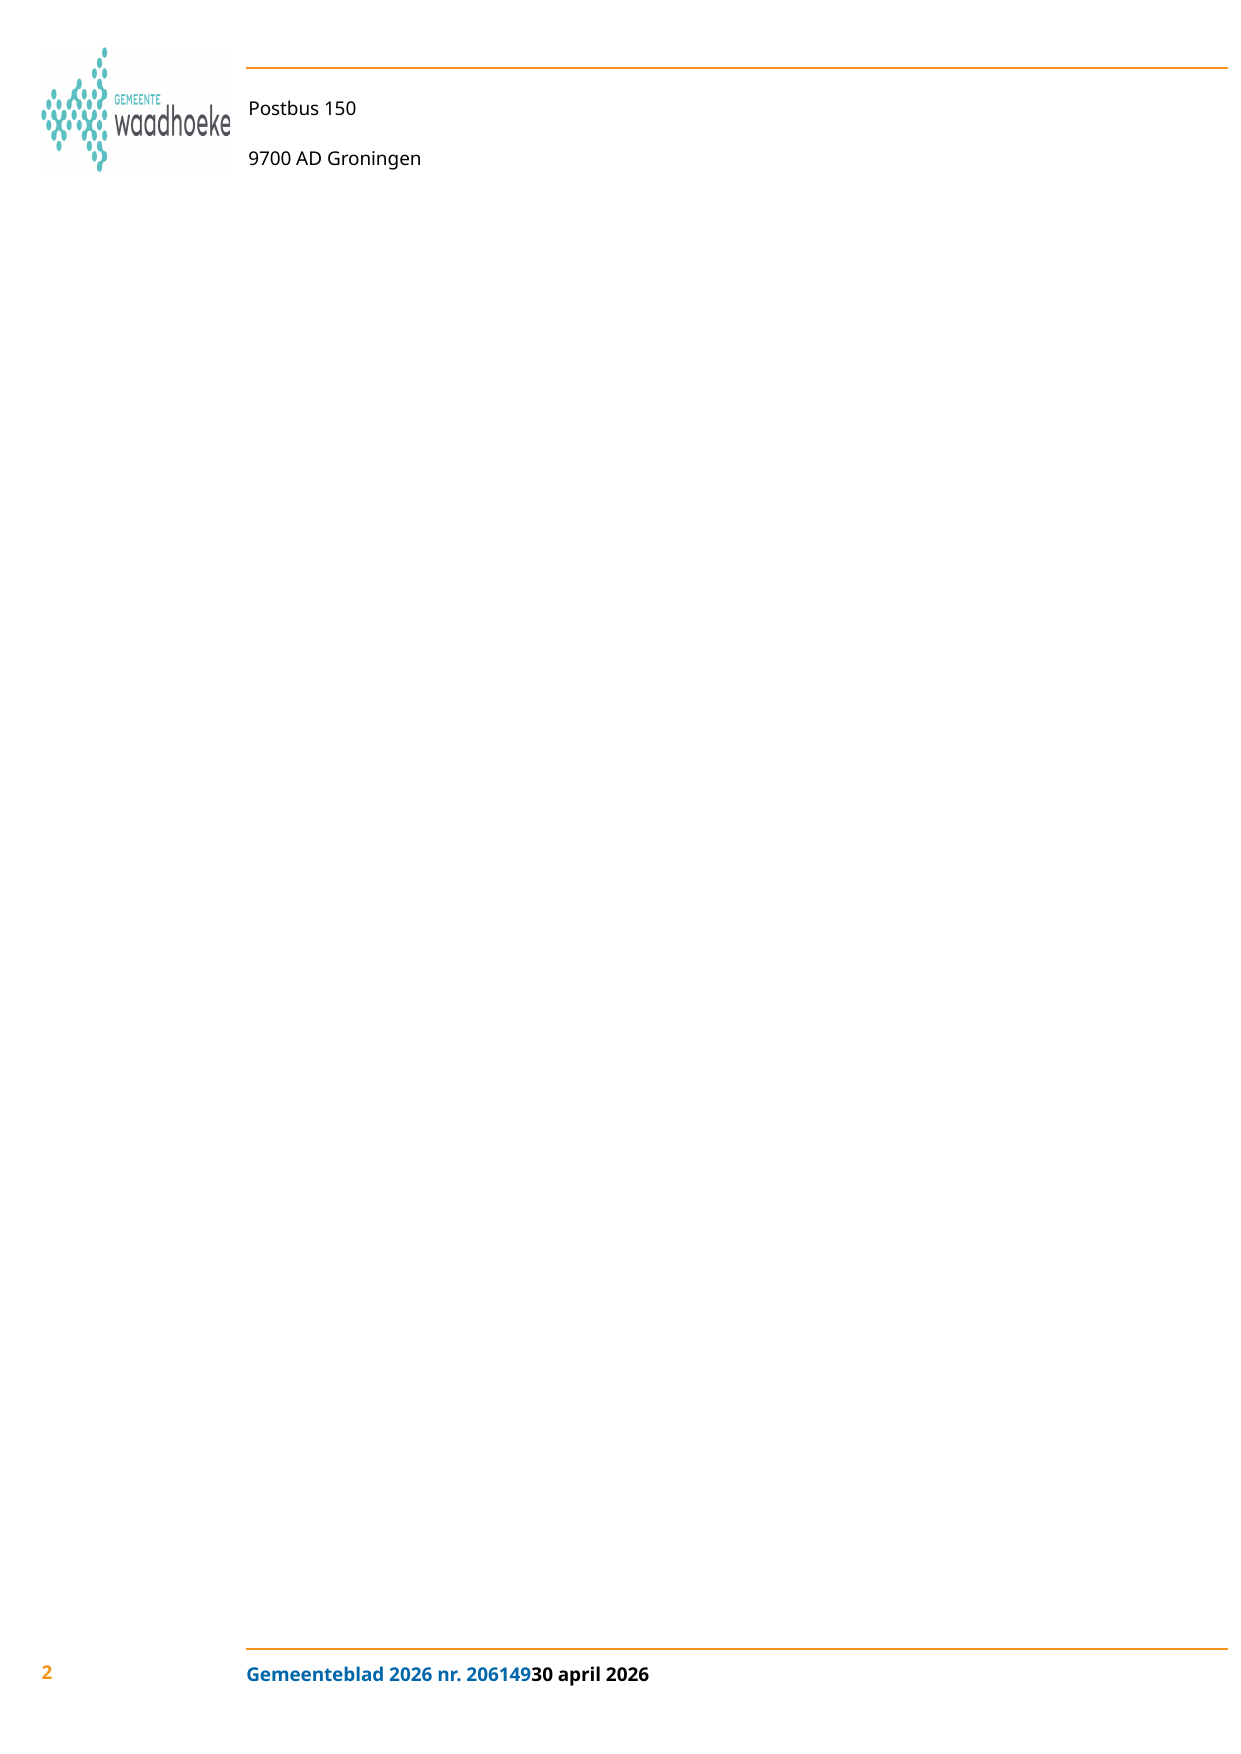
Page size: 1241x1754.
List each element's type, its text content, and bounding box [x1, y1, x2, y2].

text 9700 AD Groningen [248, 145, 1152, 171]
picture [41, 47, 231, 172]
text Postbus 150 [248, 95, 1152, 121]
